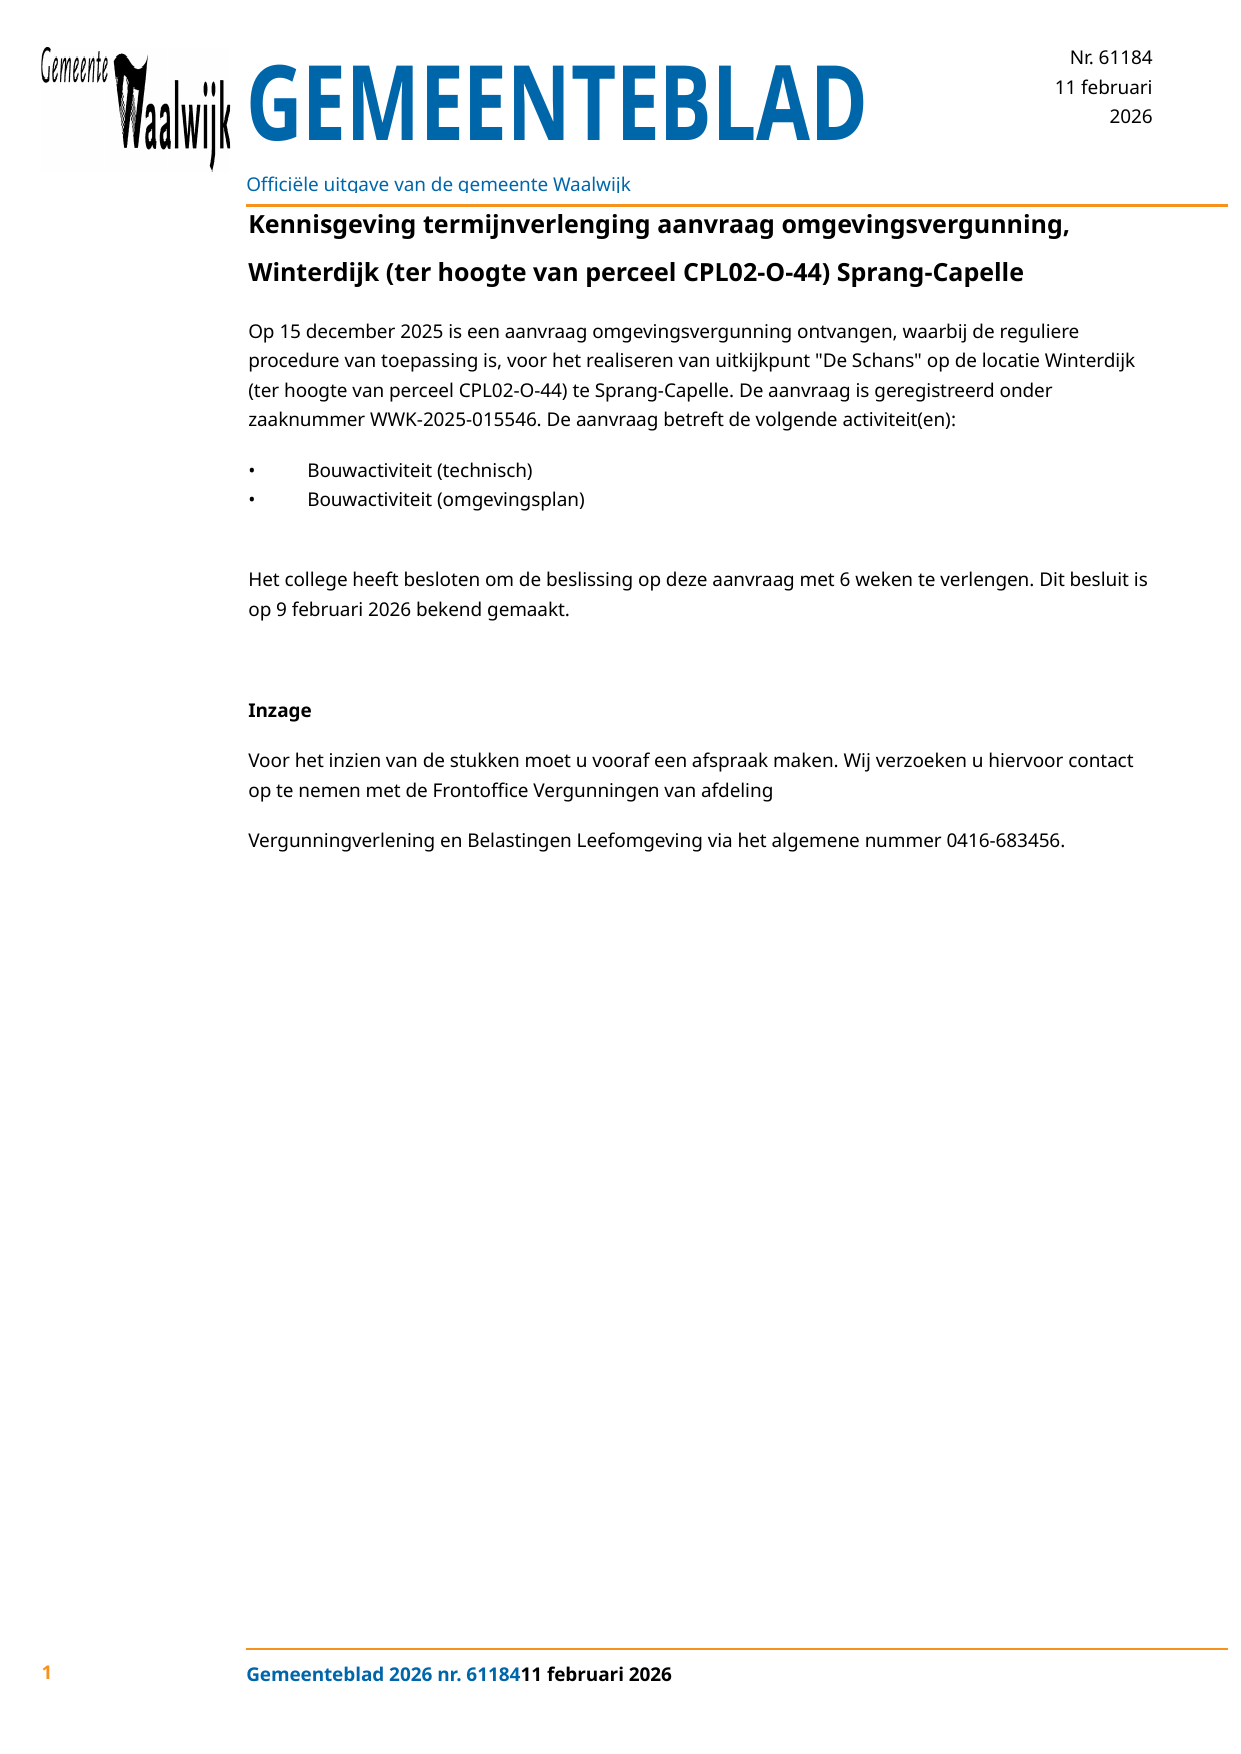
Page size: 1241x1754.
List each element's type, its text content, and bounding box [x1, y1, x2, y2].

text Voor het inzien van de stukken moet u vooraf een afspraak maken. Wij verzoeken u hiervoor contact op te nemen met de Frontoffice Vergunningen van afdeling [248, 747, 1152, 803]
picture [41, 47, 231, 172]
text Vergunningverlening en Belastingen Leefomgeving via het algemene nummer 0416-683456. [248, 827, 1152, 853]
list Bouwactiviteit (omgevingsplan) [248, 487, 1152, 512]
list Bouwactiviteit (technisch) [248, 457, 1152, 483]
text Het college heeft besloten om de beslissing op deze aanvraag met 6 weken te verlengen. Dit besluit is op 9 februari 2026 bekend gemaakt. [248, 567, 1152, 622]
text Kennisgeving termijnverlenging aanvraag omgevingsvergunning, Winterdijk (ter hoogte van perceel CPL02-O-44) Sprang-Capelle [248, 207, 1152, 288]
text Op 15 december 2025 is een aanvraag omgevingsvergunning ontvangen, waarbij de reguliere procedure van toepassing is, voor het realiseren van uitkijkpunt "De Schans" op de locatie Winterdijk (ter hoogte van perceel CPL02-O-44) te Sprang-Capelle. De aanvraag is geregistreerd onder zaaknummer WWK-2025-015546. De aanvraag betreft de volgende activiteit(en): [248, 318, 1152, 432]
text Inzage [248, 697, 1152, 723]
